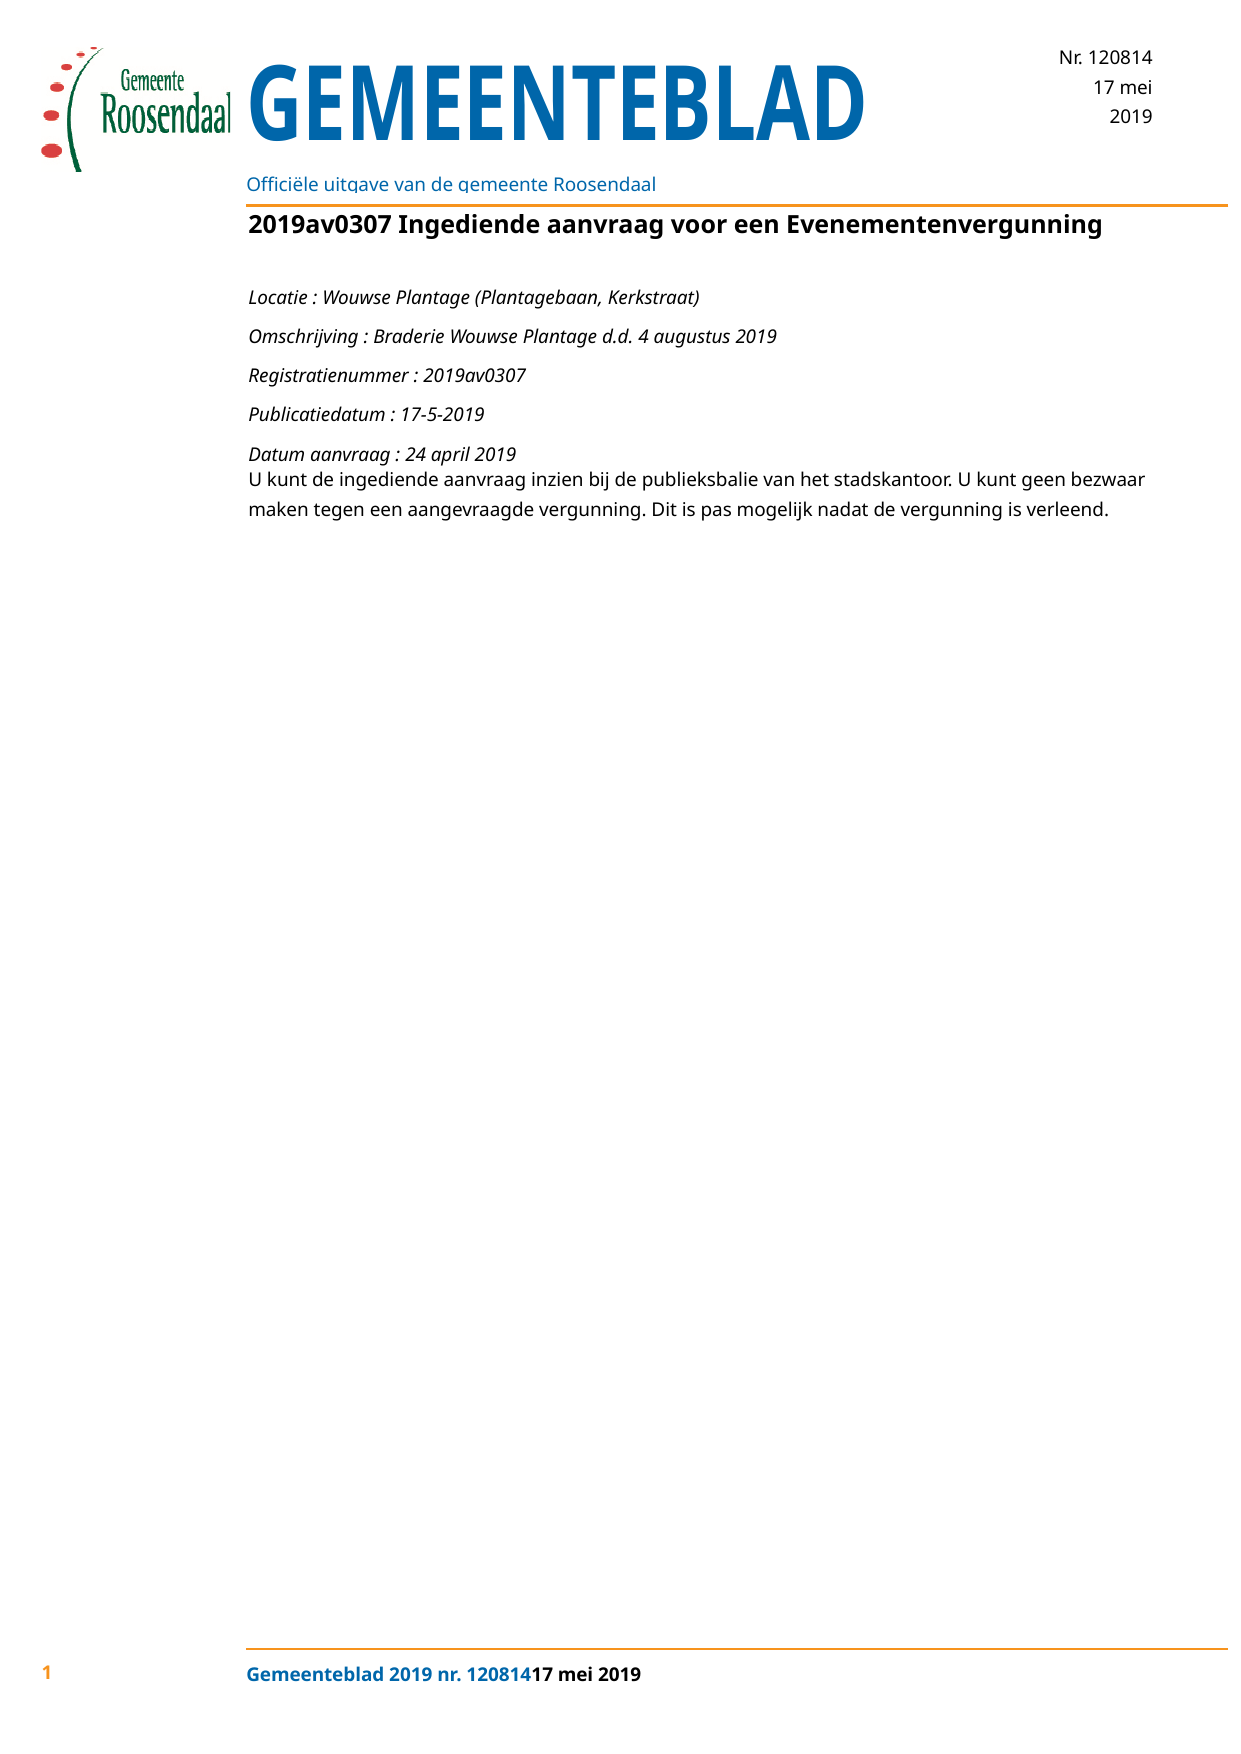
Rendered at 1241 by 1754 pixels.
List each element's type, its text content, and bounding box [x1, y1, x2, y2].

text Locatie : Wouwse Plantage (Plantagebaan, Kerkstraat) [248, 284, 1152, 309]
text U kunt de ingediende aanvraag inzien bij de publieksbalie van het stadskantoor. U kunt geen bezwaar maken tegen een aangevraagde vergunning. Dit is pas mogelijk nadat de vergunning is verleend. [248, 467, 1152, 522]
text Omschrijving : Braderie Wouwse Plantage d.d. 4 augustus 2019 [248, 323, 1152, 349]
text Registratienummer : 2019av0307 [248, 362, 1152, 388]
text Datum aanvraag : 24 april 2019 [248, 441, 1152, 467]
text Publicatiedatum : 17-5-2019 [248, 402, 1152, 427]
text 2019av0307 Ingediende aanvraag voor een Evenementenvergunning [248, 207, 1152, 241]
picture [41, 47, 231, 172]
